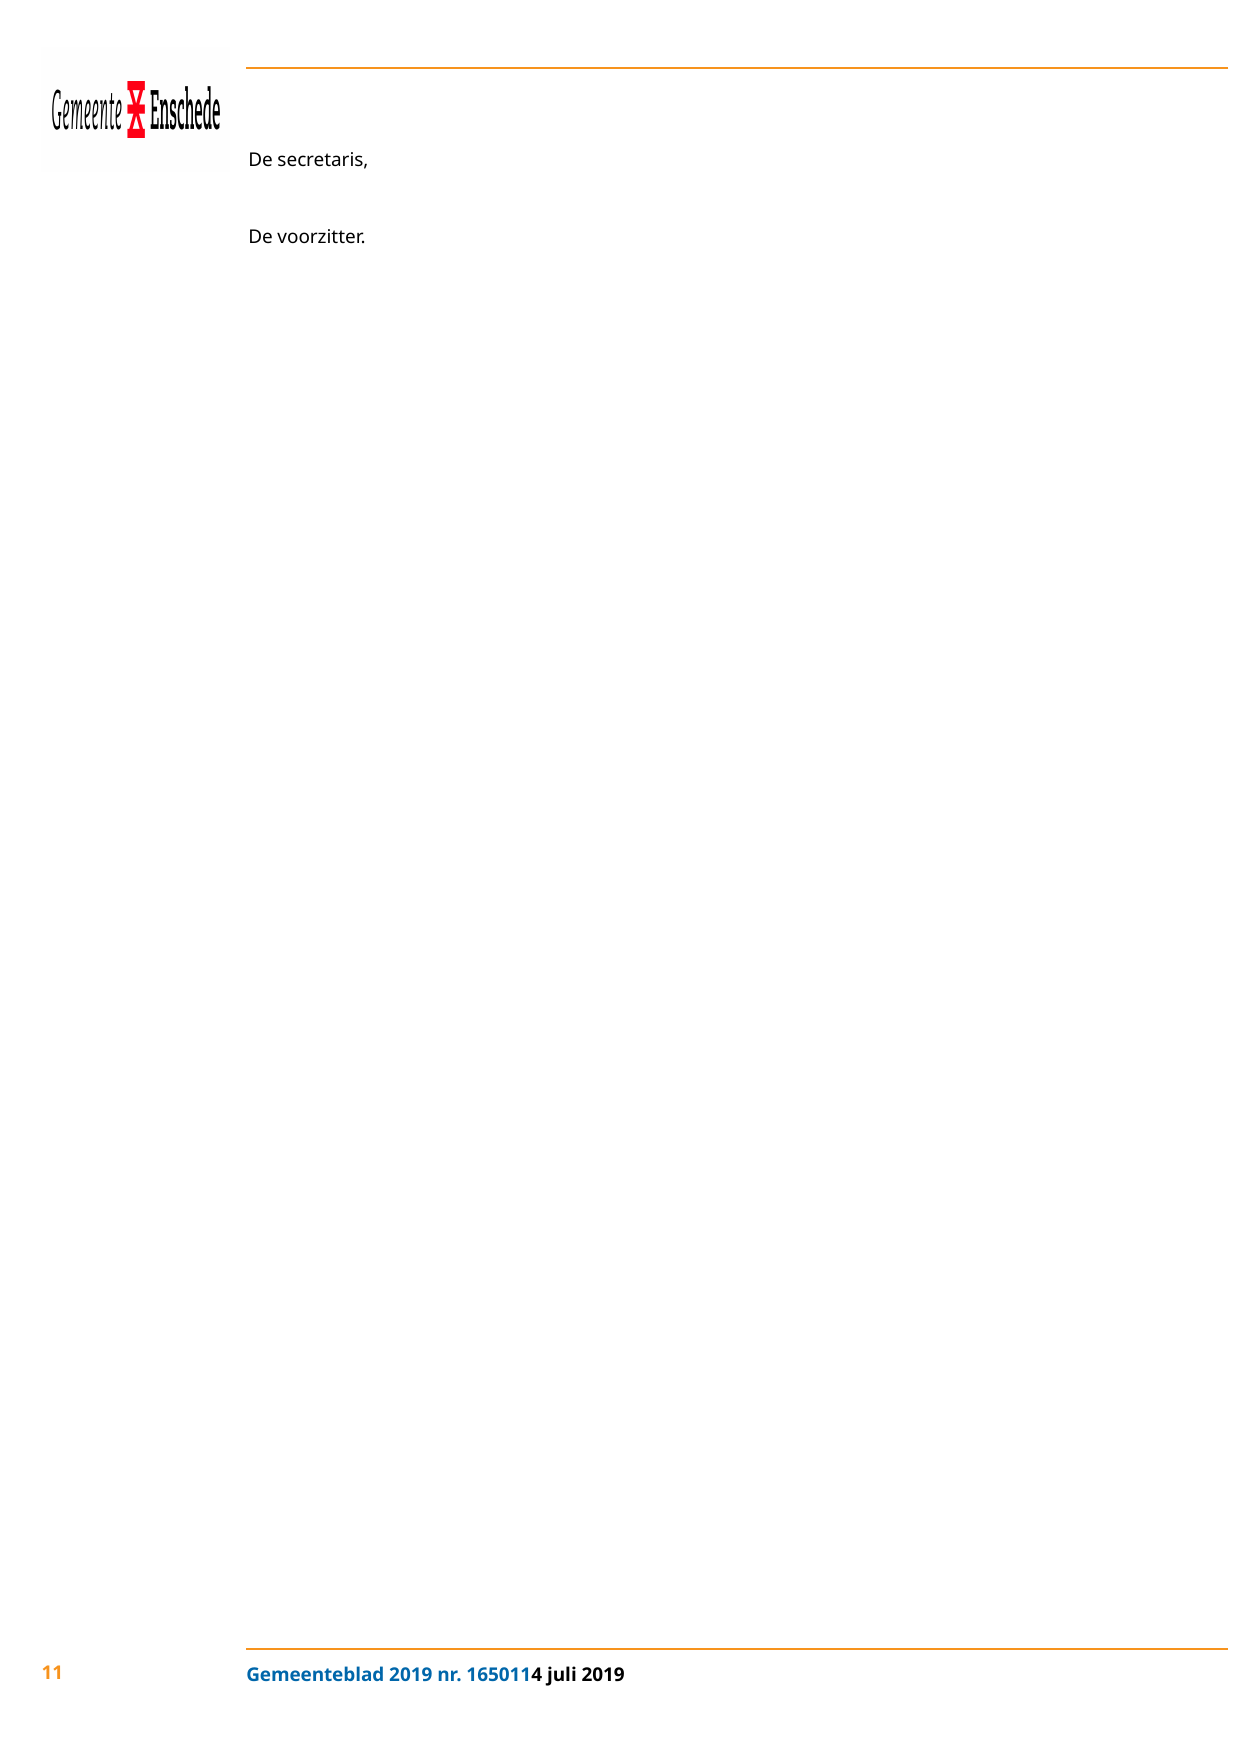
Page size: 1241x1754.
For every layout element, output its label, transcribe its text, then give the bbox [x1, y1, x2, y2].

text De voorzitter. [248, 223, 1152, 249]
text De secretaris, [248, 146, 1152, 172]
picture [41, 47, 231, 172]
